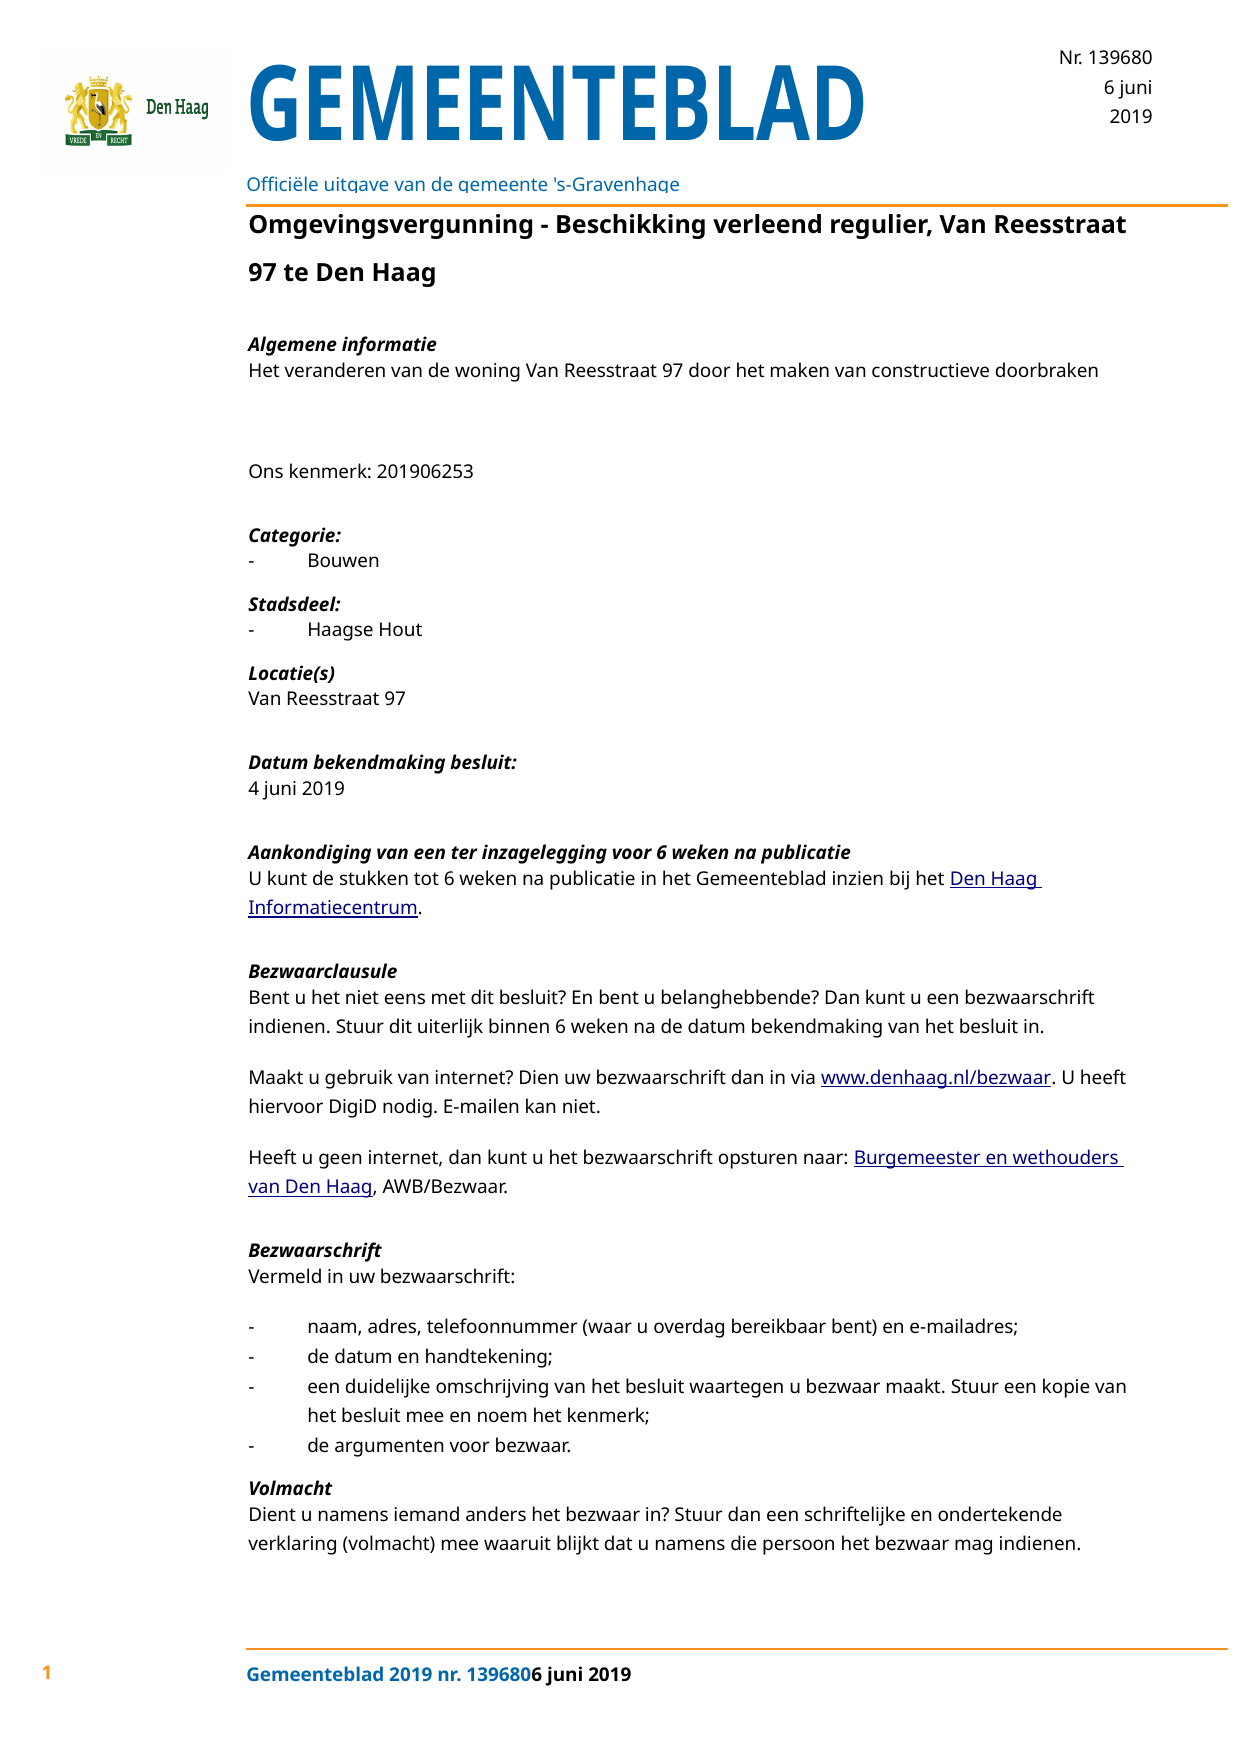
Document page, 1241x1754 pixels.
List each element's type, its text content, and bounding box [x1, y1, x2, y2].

text Volmacht [248, 1475, 1152, 1501]
text Locatie(s) [248, 660, 1152, 685]
picture [41, 47, 231, 172]
list de datum en handtekening; [248, 1343, 1152, 1369]
list de argumenten voor bezwaar. [248, 1432, 1152, 1458]
text Dient u namens iemand anders het bezwaar in? Stuur dan een schriftelijke en ondertekende verklaring (volmacht) mee waaruit blijkt dat u namens die persoon het bezwaar mag indienen. [248, 1501, 1152, 1556]
text Omgevingsvergunning - Beschikking verleend regulier, Van Reesstraat 97 te Den Haag [248, 207, 1152, 288]
list Bouwen [248, 548, 1152, 573]
text Algemene informatie [248, 331, 1152, 357]
list naam, adres, telefoonnummer (waar u overdag bereikbaar bent) en e-mailadres; [248, 1314, 1152, 1339]
text Datum bekendmaking besluit: [248, 749, 1152, 775]
text Vermeld in uw bezwaarschrift: [248, 1263, 1152, 1289]
list een duidelijke omschrijving van het besluit waartegen u bezwaar maakt. Stuur een kopie van het besluit mee en noem het kenmerk; [248, 1373, 1152, 1428]
text Heeft u geen internet, dan kunt u het bezwaarschrift opsturen naar: Burgemeester en wethouders van Den Haag, AWB/Bezwaar. [248, 1144, 1152, 1199]
text Bezwaarschrift [248, 1238, 1152, 1263]
text Ons kenmerk: 201906253 [248, 458, 1152, 484]
text Van Reesstraat 97 [248, 685, 1152, 711]
text Het veranderen van de woning Van Reesstraat 97 door het maken van constructieve doorbraken [248, 357, 1152, 383]
text U kunt de stukken tot 6 weken na publicatie in het Gemeenteblad inzien bij het Den Haag Informatiecentrum. [248, 865, 1152, 920]
text Bezwaarclausule [248, 958, 1152, 984]
text Stadsdeel: [248, 591, 1152, 617]
text Bent u het niet eens met dit besluit? En bent u belanghebbende? Dan kunt u een bezwaarschrift indienen. Stuur dit uiterlijk binnen 6 weken na de datum bekendmaking van het besluit in. [248, 984, 1152, 1039]
text Categorie: [248, 522, 1152, 548]
list Haagse Hout [248, 617, 1152, 642]
text Aankondiging van een ter inzagelegging voor 6 weken na publicatie [248, 839, 1152, 865]
text 4 juni 2019 [248, 775, 1152, 801]
text Maakt u gebruik van internet? Dien uw bezwaarschrift dan in via www.denhaag.nl/bezwaar. U heeft hiervoor DigiD nodig. E-mailen kan niet. [248, 1064, 1152, 1119]
